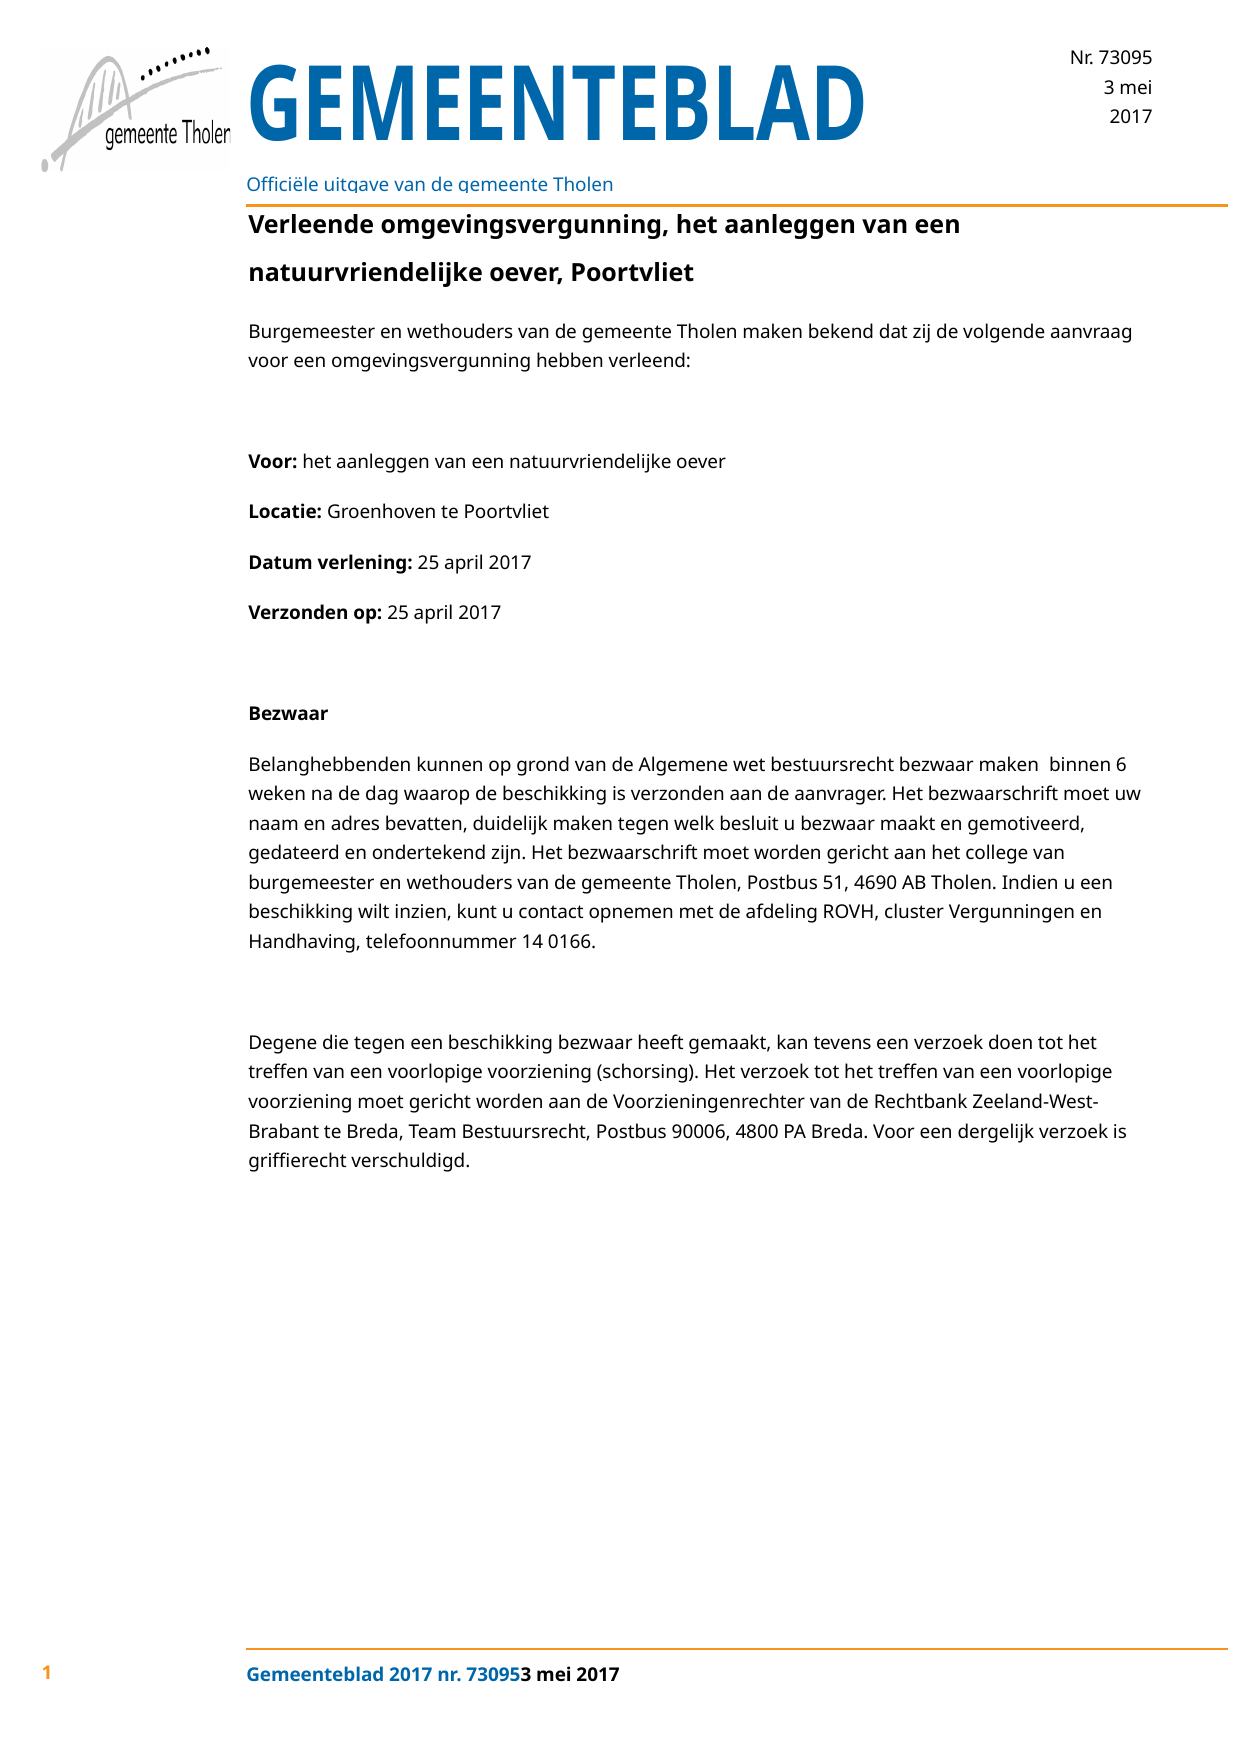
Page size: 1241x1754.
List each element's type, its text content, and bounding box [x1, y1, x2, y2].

text Degene die tegen een beschikking bezwaar heeft gemaakt, kan tevens een verzoek doen tot het treffen van een voorlopige voorziening (schorsing). Het verzoek tot het treffen van een voorlopige voorziening moet gericht worden aan de Voorzieningenrechter van de Rechtbank Zeeland-West-Brabant te Breda, Team Bestuursrecht, Postbus 90006, 4800 PA Breda. Voor een dergelijk verzoek is griffierecht verschuldigd. [248, 1029, 1152, 1173]
text Voor: het aanleggen van een natuurvriendelijke oever [248, 448, 1152, 474]
text Belanghebbenden kunnen op grond van de Algemene wet bestuursrecht bezwaar maken binnen 6 weken na de dag waarop de beschikking is verzonden aan de aanvrager. Het bezwaarschrift moet uw naam en adres bevatten, duidelijk maken tegen welk besluit u bezwaar maakt en gemotiveerd, gedateerd en ondertekend zijn. Het bezwaarschrift moet worden gericht aan het college van burgemeester en wethouders van de gemeente Tholen, Postbus 51, 4690 AB Tholen. Indien u een beschikking wilt inzien, kunt u contact opnemen met de afdeling ROVH, cluster Vergunningen en Handhaving, telefoonnummer 14 0166. [248, 751, 1152, 954]
text Bezwaar [248, 700, 1152, 726]
text Datum verlening: 25 april 2017 [248, 549, 1152, 575]
text Verzonden op: 25 april 2017 [248, 599, 1152, 625]
text Verleende omgevingsvergunning, het aanleggen van een natuurvriendelijke oever, Poortvliet [248, 207, 1152, 288]
text Locatie: Groenhoven te Poortvliet [248, 499, 1152, 524]
picture [41, 47, 231, 172]
text Burgemeester en wethouders van de gemeente Tholen maken bekend dat zij de volgende aanvraag voor een omgevingsvergunning hebben verleend: [248, 318, 1152, 373]
